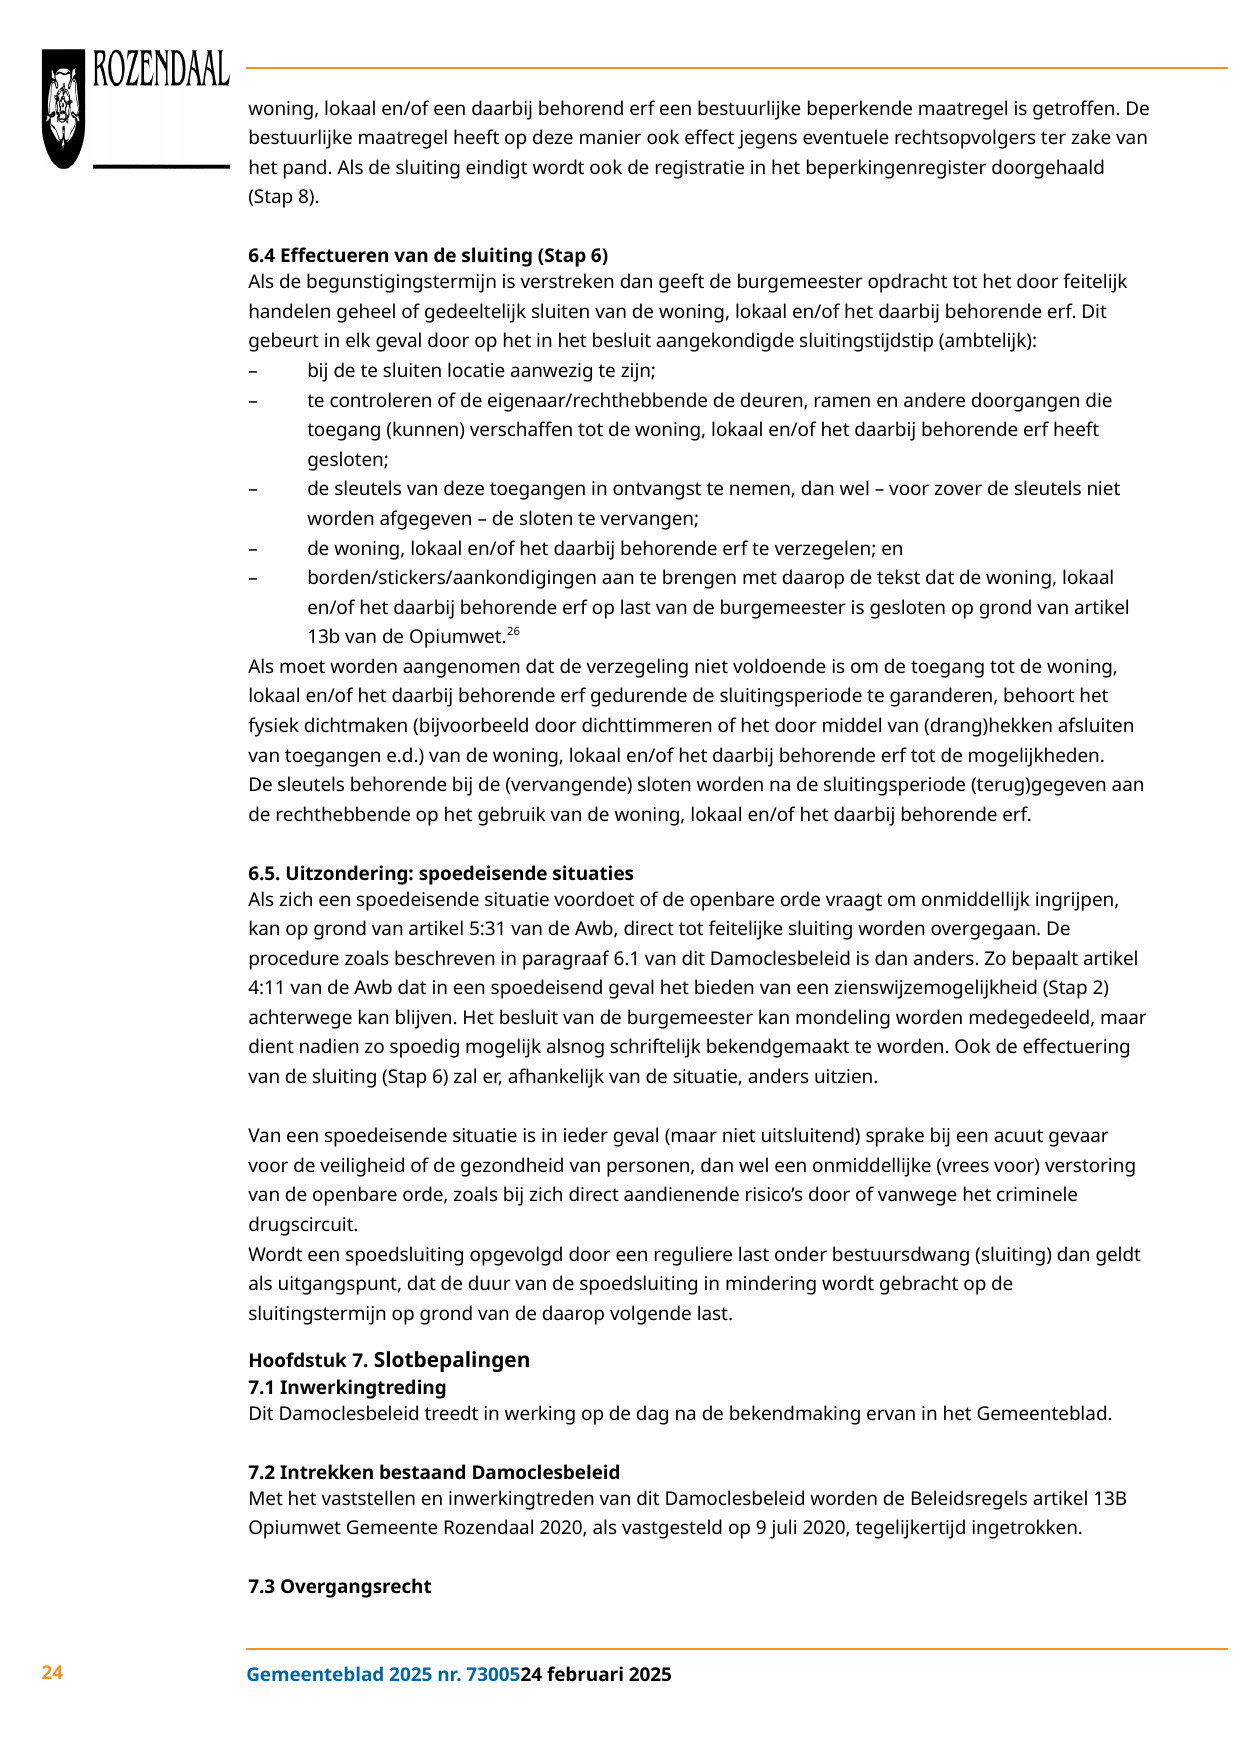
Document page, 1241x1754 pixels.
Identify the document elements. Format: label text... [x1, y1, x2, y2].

list te controleren of de eigenaar/rechthebbende de deuren, ramen en andere doorgangen die toegang (kunnen) verschaffen tot de woning, lokaal en/of het daarbij behorende erf heeft gesloten; [248, 387, 1152, 472]
list borden/stickers/aankondigingen aan te brengen met daarop de tekst dat de woning, lokaal en/of het daarbij behorende erf op last van de burgemeester is gesloten op grond van artikel 13b van de Opiumwet.26 [248, 564, 1152, 649]
text 6.5. Uitzondering: spoedeisende situaties [248, 860, 1152, 886]
text De sleutels behorende bij de (vervangende) sloten worden na de sluitingsperiode (terug)gegeven aan de rechthebbende op het gebruik van de woning, lokaal en/of het daarbij behorende erf. [248, 771, 1152, 827]
text Hoofdstuk 7. Slotbepalingen [248, 1346, 1152, 1374]
list de sleutels van deze toegangen in ontvangst te nemen, dan wel – voor zover de sleutels niet worden afgegeven – de sloten te vervangen; [248, 476, 1152, 531]
text woning, lokaal en/of een daarbij behorend erf een bestuurlijke beperkende maatregel is getroffen. De bestuurlijke maatregel heeft op deze manier ook effect jegens eventuele rechtsopvolgers ter zake van het pand. Als de sluiting eindigt wordt ook de registratie in het beperkingenregister doorgehaald (Stap 8). [248, 95, 1152, 209]
text Als de begunstigingstermijn is verstreken dan geeft de burgemeester opdracht tot het door feitelijk handelen geheel of gedeeltelijk sluiten van de woning, lokaal en/of het daarbij behorende erf. Dit gebeurt in elk geval door op het in het besluit aangekondigde sluitingstijdstip (ambtelijk): [248, 268, 1152, 353]
list bij de te sluiten locatie aanwezig te zijn; [248, 357, 1152, 383]
text Als zich een spoedeisende situatie voordoet of de openbare orde vraagt om onmiddellijk ingrijpen, kan op grond van artikel 5:31 van de Awb, direct tot feitelijke sluiting worden overgegaan. De procedure zoals beschreven in paragraaf 6.1 van dit Damoclesbeleid is dan anders. Zo bepaalt artikel 4:11 van de Awb dat in een spoedeisend geval het bieden van een zienswijzemogelijkheid (Stap 2) achterwege kan blijven. Het besluit van de burgemeester kan mondeling worden medegedeeld, maar dient nadien zo spoedig mogelijk alsnog schriftelijk bekendgemaakt te worden. Ook de effectuering van de sluiting (Stap 6) zal er, afhankelijk van de situatie, anders uitzien. [248, 886, 1152, 1089]
list de woning, lokaal en/of het daarbij behorende erf te verzegelen; en [248, 535, 1152, 560]
text 7.2 Intrekken bestaand Damoclesbeleid [248, 1459, 1152, 1485]
text Wordt een spoedsluiting opgevolgd door een reguliere last onder bestuursdwang (sluiting) dan geldt als uitgangspunt, dat de duur van de spoedsluiting in mindering wordt gebracht op de sluitingstermijn op grond van de daarop volgende last. [248, 1241, 1152, 1326]
text 7.3 Overgangsrecht [248, 1573, 1152, 1599]
picture [41, 47, 231, 172]
text Van een spoedeisende situatie is in ieder geval (maar niet uitsluitend) sprake bij een acuut gevaar voor de veiligheid of de gezondheid van personen, dan wel een onmiddellijke (vrees voor) verstoring van de openbare orde, zoals bij zich direct aandienende risico’s door of vanwege het criminele drugscircuit. [248, 1122, 1152, 1237]
text Met het vaststellen en inwerkingtreden van dit Damoclesbeleid worden de Beleidsregels artikel 13B Opiumwet Gemeente Rozendaal 2020, als vastgesteld op 9 juli 2020, tegelijkertijd ingetrokken. [248, 1485, 1152, 1540]
text Als moet worden aangenomen dat de verzegeling niet voldoende is om de toegang tot de woning, lokaal en/of het daarbij behorende erf gedurende de sluitingsperiode te garanderen, behoort het fysiek dichtmaken (bijvoorbeeld door dichttimmeren of het door middel van (drang)hekken afsluiten van toegangen e.d.) van de woning, lokaal en/of het daarbij behorende erf tot de mogelijkheden. [248, 653, 1152, 767]
text 6.4 Effectueren van de sluiting (Stap 6) [248, 243, 1152, 268]
text 7.1 Inwerkingtreding [248, 1374, 1152, 1400]
text Dit Damoclesbeleid treedt in werking op de dag na de bekendmaking ervan in het Gemeenteblad. [248, 1400, 1152, 1426]
